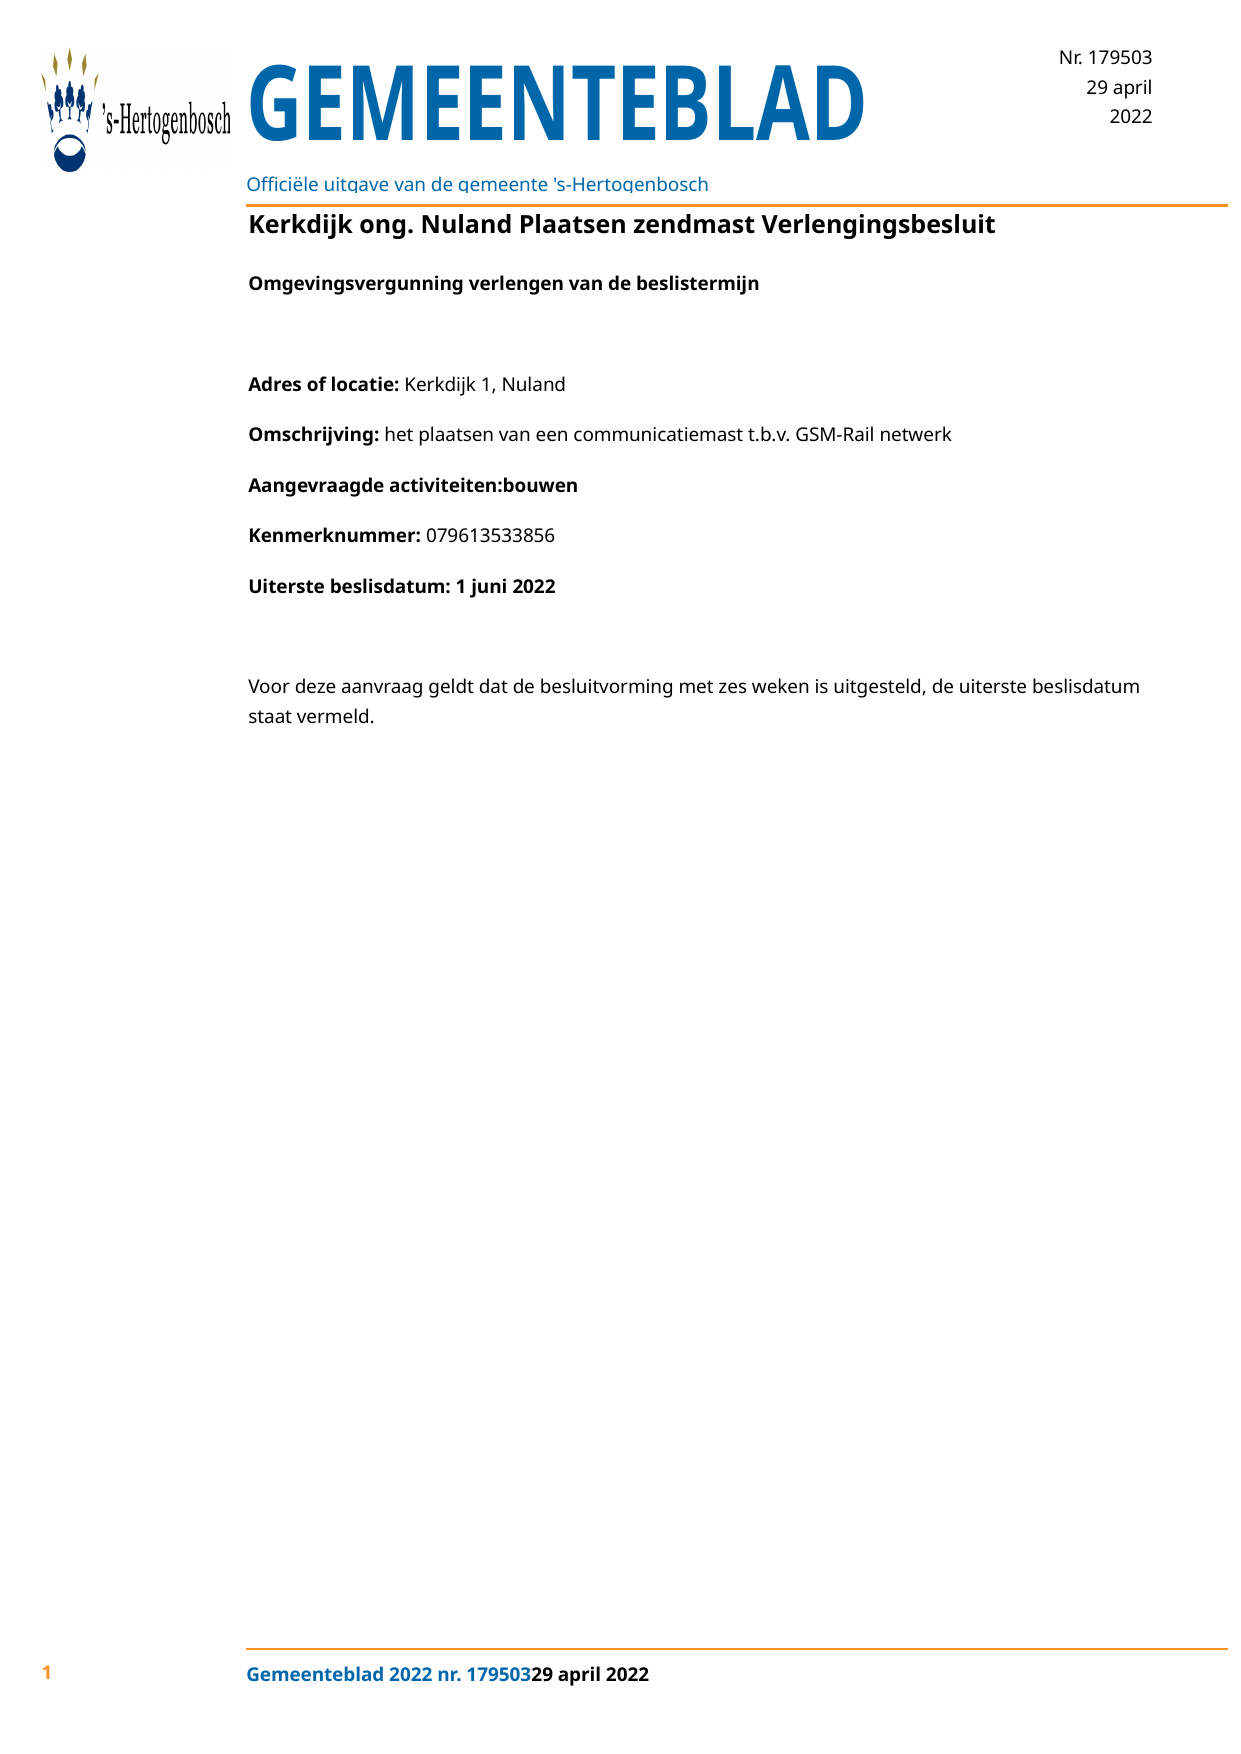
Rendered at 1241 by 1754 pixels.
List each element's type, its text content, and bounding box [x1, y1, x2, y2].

text Voor deze aanvraag geldt dat de besluitvorming met zes weken is uitgesteld, de uiterste beslisdatum staat vermeld. [248, 674, 1152, 729]
text Adres of locatie: Kerkdijk 1, Nuland [248, 371, 1152, 397]
text Omschrijving: het plaatsen van een communicatiemast t.b.v. GSM-Rail netwerk [248, 422, 1152, 447]
text Aangevraagde activiteiten:bouwen [248, 472, 1152, 498]
text Kenmerknummer: 079613533856 [248, 522, 1152, 548]
text Uiterste beslisdatum: 1 juni 2022 [248, 573, 1152, 598]
text Kerkdijk ong. Nuland Plaatsen zendmast Verlengingsbesluit [248, 207, 1152, 241]
picture [41, 47, 231, 172]
text Omgevingsvergunning verlengen van de beslistermijn [248, 270, 1152, 296]
